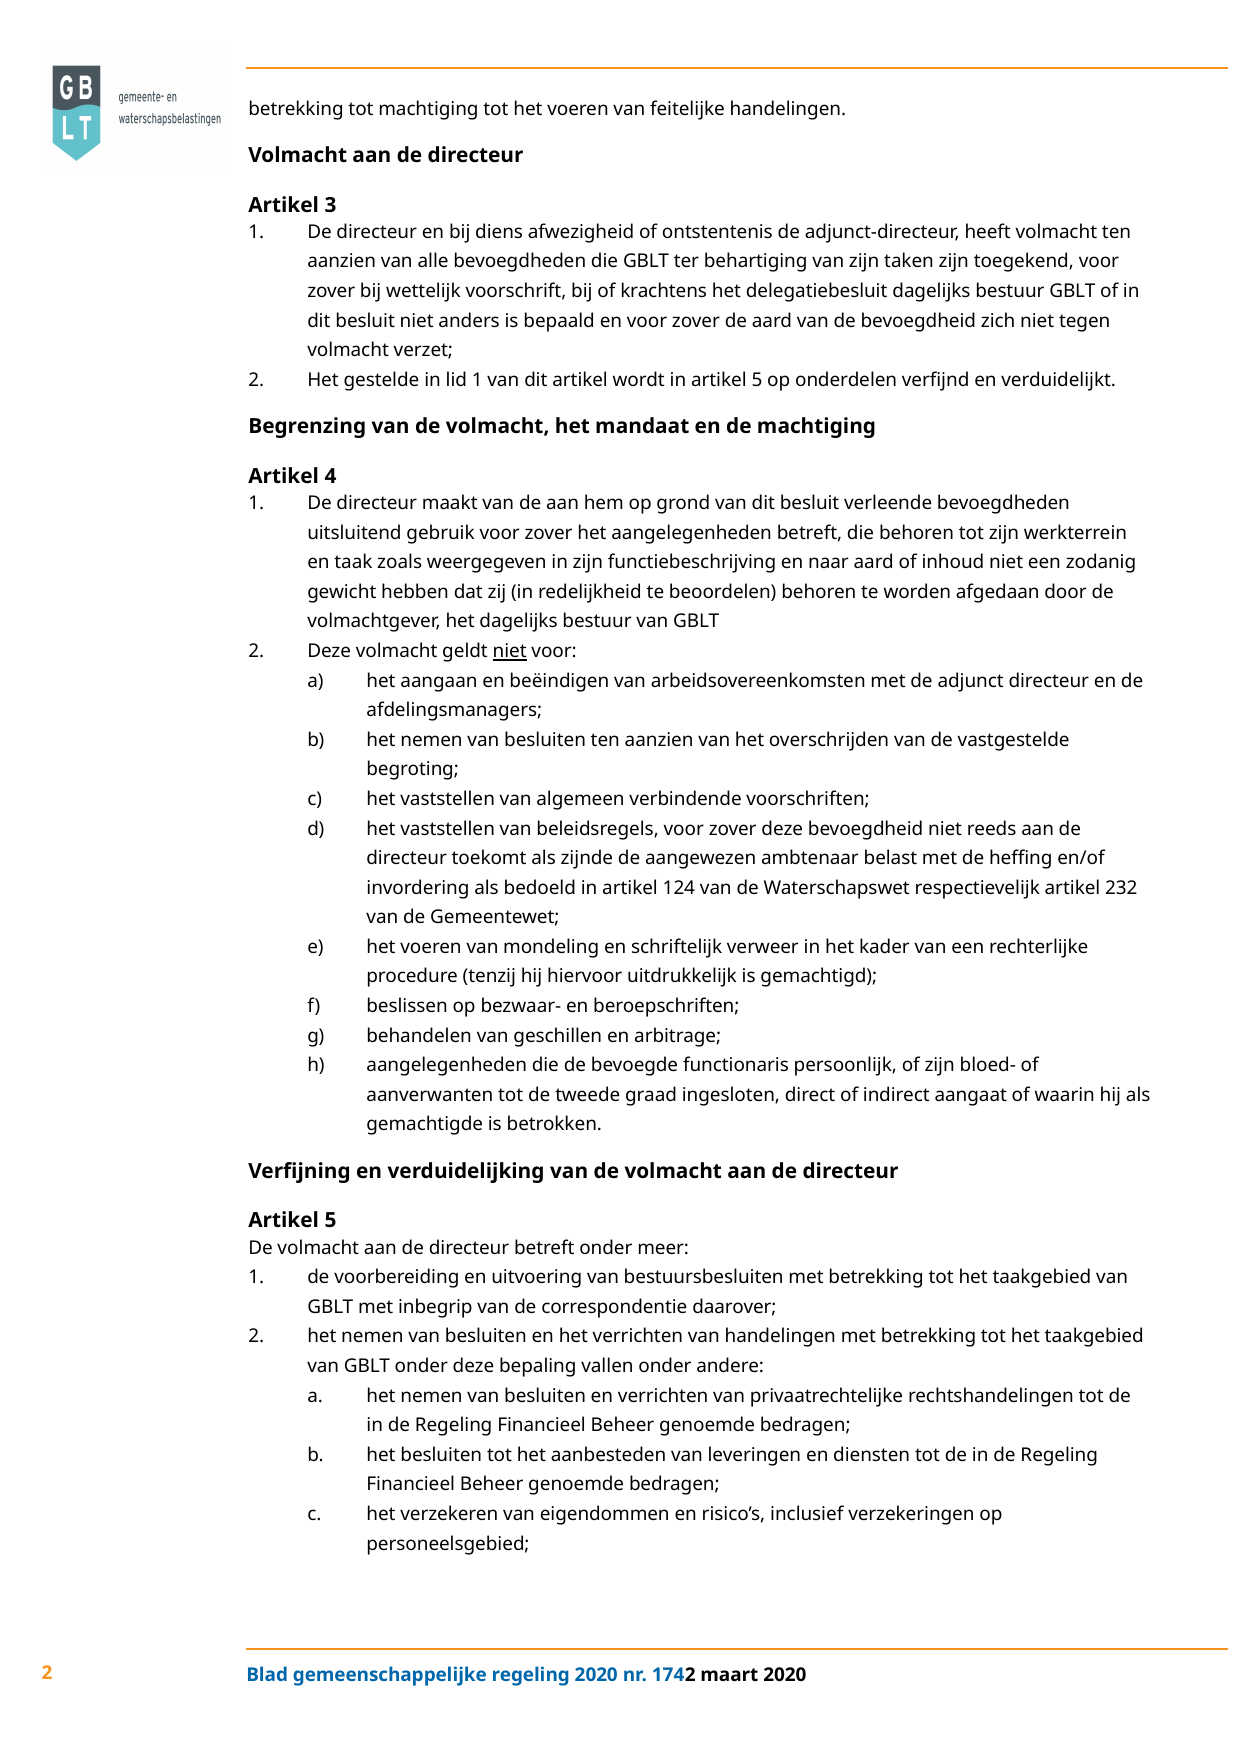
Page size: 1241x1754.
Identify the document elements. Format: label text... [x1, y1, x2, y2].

list het aangaan en beëindigen van arbeidsovereenkomsten met de adjunct directeur en de afdelingsmanagers; [307, 667, 1152, 722]
text Artikel 3 [248, 190, 1152, 218]
text Artikel 5 [248, 1206, 1152, 1234]
list Deze volmacht geldt niet voor: [248, 637, 1152, 663]
text Artikel 4 [248, 461, 1152, 489]
list Het gestelde in lid 1 van dit artikel wordt in artikel 5 op onderdelen verfijnd en verduidelijkt. [248, 366, 1152, 392]
text betrekking tot machtiging tot het voeren van feitelijke handelingen. [248, 95, 1152, 121]
list het verzekeren van eigendommen en risico’s, inclusief verzekeringen op personeelsgebied; [307, 1500, 1152, 1556]
text Volmacht aan de directeur [248, 140, 1152, 169]
list aangelegenheden die de bevoegde functionaris persoonlijk, of zijn bloed- of aanverwanten tot de tweede graad ingesloten, direct of indirect aangaat of waarin hij als gemachtigde is betrokken. [307, 1051, 1152, 1136]
list het nemen van besluiten en verrichten van privaatrechtelijke rechtshandelingen tot de in de Regeling Financieel Beheer genoemde bedragen; [307, 1382, 1152, 1437]
text Begrenzing van de volmacht, het mandaat en de machtiging [248, 412, 1152, 440]
list De directeur maakt van de aan hem op grond van dit besluit verleende bevoegdheden uitsluitend gebruik voor zover het aangelegenheden betreft, die behoren tot zijn werkterrein en taak zoals weergegeven in zijn functiebeschrijving en naar aard of inhoud niet een zodanig gewicht hebben dat zij (in redelijkheid te beoordelen) behoren te worden afgedaan door de volmachtgever, het dagelijks bestuur van GBLT [248, 489, 1152, 633]
text Verfijning en verduidelijking van de volmacht aan de directeur [248, 1156, 1152, 1185]
list het nemen van besluiten ten aanzien van het overschrijden van de vastgestelde begroting; [307, 726, 1152, 781]
text De volmacht aan de directeur betreft onder meer: [248, 1234, 1152, 1260]
list het vaststellen van algemeen verbindende voorschriften; [307, 785, 1152, 811]
list het voeren van mondeling en schriftelijk verweer in het kader van een rechterlijke procedure (tenzij hij hiervoor uitdrukkelijk is gemachtigd); [307, 933, 1152, 988]
list het besluiten tot het aanbesteden van leveringen en diensten tot de in de Regeling Financieel Beheer genoemde bedragen; [307, 1441, 1152, 1496]
picture [41, 47, 231, 172]
list het vaststellen van beleidsregels, voor zover deze bevoegdheid niet reeds aan de directeur toekomt als zijnde de aangewezen ambtenaar belast met de heffing en/of invordering als bedoeld in artikel 124 van de Waterschapswet respectievelijk artikel 232 van de Gemeentewet; [307, 815, 1152, 929]
list De directeur en bij diens afwezigheid of ontstentenis de adjunct-directeur, heeft volmacht ten aanzien van alle bevoegdheden die GBLT ter behartiging van zijn taken zijn toegekend, voor zover bij wettelijk voorschrift, bij of krachtens het delegatiebesluit dagelijks bestuur GBLT of in dit besluit niet anders is bepaald en voor zover de aard van de bevoegdheid zich niet tegen volmacht verzet; [248, 218, 1152, 362]
list behandelen van geschillen en arbitrage; [307, 1022, 1152, 1048]
list het nemen van besluiten en het verrichten van handelingen met betrekking tot het taakgebied van GBLT onder deze bepaling vallen onder andere: [248, 1323, 1152, 1378]
list de voorbereiding en uitvoering van bestuursbesluiten met betrekking tot het taakgebied van GBLT met inbegrip van de correspondentie daarover; [248, 1263, 1152, 1319]
list beslissen op bezwaar- en beroepschriften; [307, 992, 1152, 1018]
